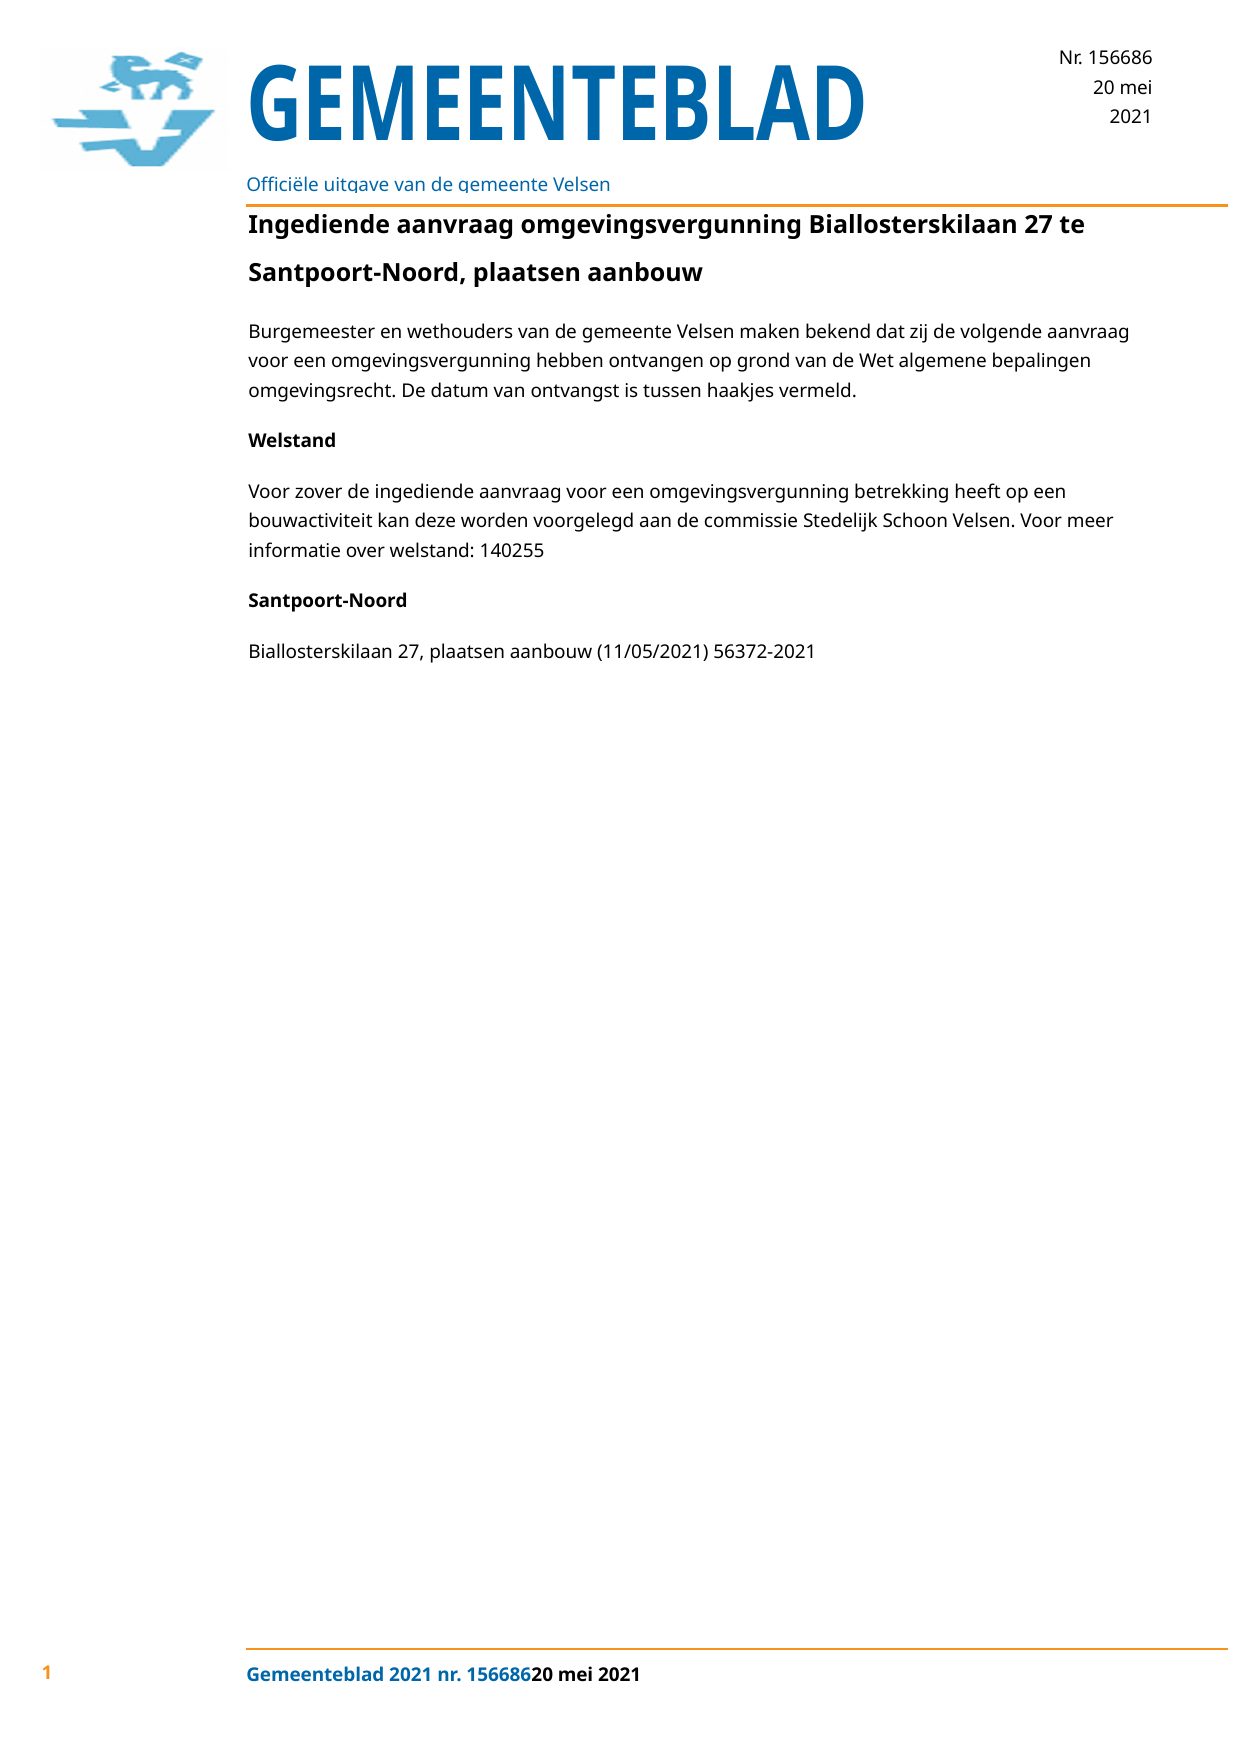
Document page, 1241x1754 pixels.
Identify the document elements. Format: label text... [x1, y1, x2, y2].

text Santpoort-Noord [248, 587, 1152, 613]
text Welstand [248, 427, 1152, 453]
text Burgemeester en wethouders van de gemeente Velsen maken bekend dat zij de volgende aanvraag voor een omgevingsvergunning hebben ontvangen op grond van de Wet algemene bepalingen omgevingsrecht. De datum van ontvangst is tussen haakjes vermeld. [248, 318, 1152, 403]
text Ingediende aanvraag omgevingsvergunning Biallosterskilaan 27 te Santpoort-Noord, plaatsen aanbouw [248, 207, 1152, 288]
text Voor zover de ingediende aanvraag voor een omgevingsvergunning betrekking heeft op een bouwactiviteit kan deze worden voorgelegd aan de commissie Stedelijk Schoon Velsen. Voor meer informatie over welstand: 140255 [248, 478, 1152, 563]
picture [41, 47, 231, 172]
text Biallosterskilaan 27, plaatsen aanbouw (11/05/2021) 56372-2021 [248, 638, 1152, 664]
